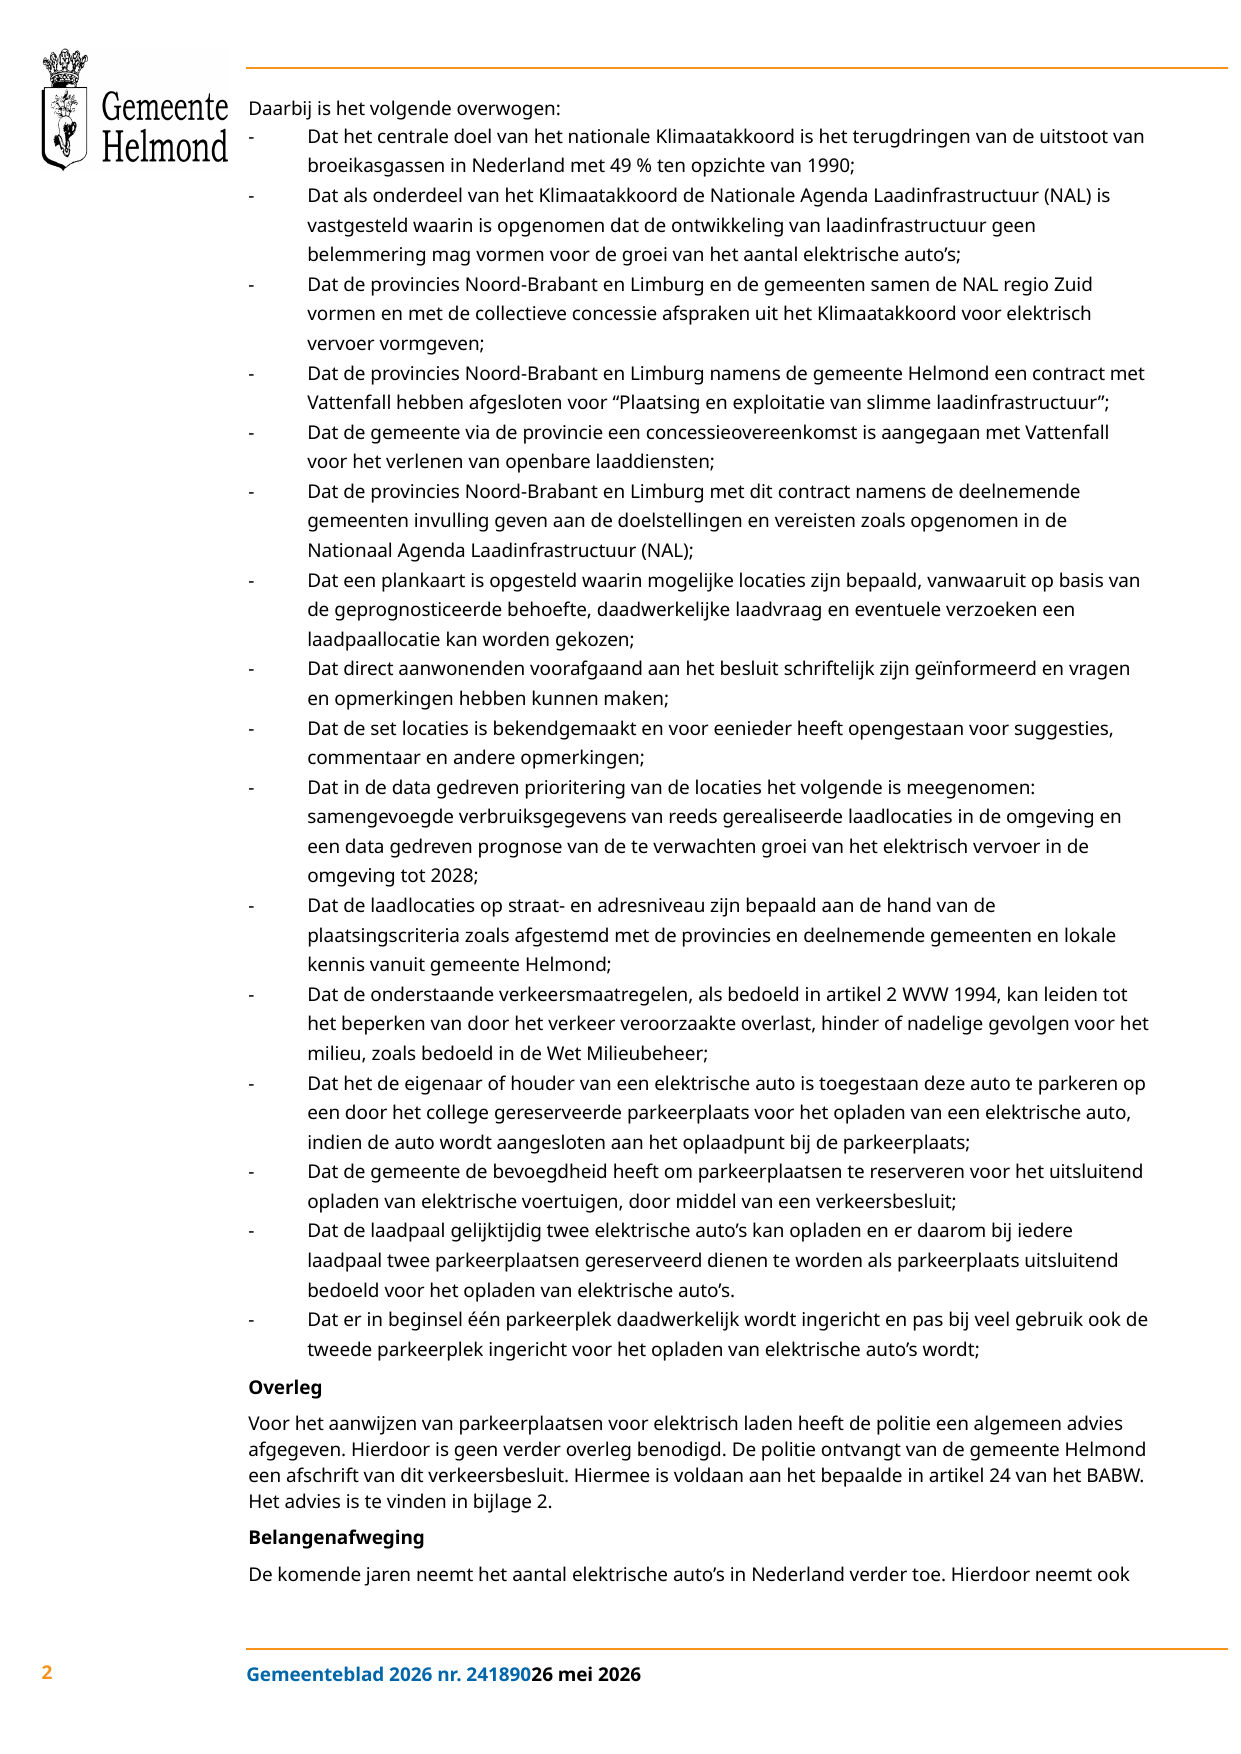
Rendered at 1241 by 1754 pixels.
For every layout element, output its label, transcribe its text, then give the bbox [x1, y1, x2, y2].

list Dat de gemeente via de provincie een concessieovereenkomst is aangegaan met Vattenfall voor het verlenen van openbare laaddiensten; [248, 419, 1152, 474]
list Dat de provincies Noord-Brabant en Limburg met dit contract namens de deelnemende gemeenten invulling geven aan de doelstellingen en vereisten zoals opgenomen in de Nationaal Agenda Laadinfrastructuur (NAL); [248, 478, 1152, 563]
list Dat de gemeente de bevoegdheid heeft om parkeerplaatsen te reserveren voor het uitsluitend opladen van elektrische voertuigen, door middel van een verkeersbesluit; [248, 1158, 1152, 1214]
picture [41, 47, 231, 172]
list Dat de provincies Noord-Brabant en Limburg namens de gemeente Helmond een contract met Vattenfall hebben afgesloten voor “Plaatsing en exploitatie van slimme laadinfrastructuur”; [248, 360, 1152, 415]
text Voor het aanwijzen van parkeerplaatsen voor elektrisch laden heeft de politie een algemeen advies afgegeven. Hierdoor is geen verder overleg benodigd. De politie ontvangt van de gemeente Helmond een afschrift van dit verkeersbesluit. Hiermee is voldaan aan het bepaalde in artikel 24 van het BABW. Het advies is te vinden in bijlage 2. [248, 1411, 1152, 1513]
text Belangenafweging [248, 1524, 1152, 1550]
list Dat in de data gedreven prioritering van de locaties het volgende is meegenomen: samengevoegde verbruiksgegevens van reeds gerealiseerde laadlocaties in de omgeving en een data gedreven prognose van de te verwachten groei van het elektrisch vervoer in de omgeving tot 2028; [248, 774, 1152, 888]
list Dat het centrale doel van het nationale Klimaatakkoord is het terugdringen van de uitstoot van broeikasgassen in Nederland met 49 % ten opzichte van 1990; [248, 123, 1152, 178]
text Daarbij is het volgende overwogen: [248, 95, 1152, 121]
list Dat de onderstaande verkeersmaatregelen, als bedoeld in artikel 2 WVW 1994, kan leiden tot het beperken van door het verkeer veroorzaakte overlast, hinder of nadelige gevolgen voor het milieu, zoals bedoeld in de Wet Milieubeheer; [248, 981, 1152, 1066]
list Dat direct aanwonenden voorafgaand aan het besluit schriftelijk zijn geïnformeerd en vragen en opmerkingen hebben kunnen maken; [248, 656, 1152, 711]
list Dat de laadlocaties op straat- en adresniveau zijn bepaald aan de hand van de plaatsingscriteria zoals afgestemd met de provincies en deelnemende gemeenten en lokale kennis vanuit gemeente Helmond; [248, 892, 1152, 977]
text De komende jaren neemt het aantal elektrische auto’s in Nederland verder toe. Hierdoor neemt ook [248, 1561, 1152, 1587]
list Dat de laadpaal gelijktijdig twee elektrische auto’s kan opladen en er daarom bij iedere laadpaal twee parkeerplaatsen gereserveerd dienen te worden als parkeerplaats uitsluitend bedoeld voor het opladen van elektrische auto’s. [248, 1218, 1152, 1303]
list Dat als onderdeel van het Klimaatakkoord de Nationale Agenda Laadinfrastructuur (NAL) is vastgesteld waarin is opgenomen dat de ontwikkeling van laadinfrastructuur geen belemmering mag vormen voor de groei van het aantal elektrische auto’s; [248, 182, 1152, 267]
list Dat de set locaties is bekendgemaakt en voor eenieder heeft opengestaan voor suggesties, commentaar en andere opmerkingen; [248, 715, 1152, 770]
list Dat het de eigenaar of houder van een elektrische auto is toegestaan deze auto te parkeren op een door het college gereserveerde parkeerplaats voor het opladen van een elektrische auto, indien de auto wordt aangesloten aan het oplaadpunt bij de parkeerplaats; [248, 1070, 1152, 1155]
list Dat een plankaart is opgesteld waarin mogelijke locaties zijn bepaald, vanwaaruit op basis van de geprognosticeerde behoefte, daadwerkelijke laadvraag en eventuele verzoeken een laadpaallocatie kan worden gekozen; [248, 567, 1152, 652]
list Dat er in beginsel één parkeerplek daadwerkelijk wordt ingericht en pas bij veel gebruik ook de tweede parkeerplek ingericht voor het opladen van elektrische auto’s wordt; [248, 1306, 1152, 1362]
list Dat de provincies Noord-Brabant en Limburg en de gemeenten samen de NAL regio Zuid vormen en met de collectieve concessie afspraken uit het Klimaatakkoord voor elektrisch vervoer vormgeven; [248, 271, 1152, 356]
text Overleg [248, 1374, 1152, 1400]
